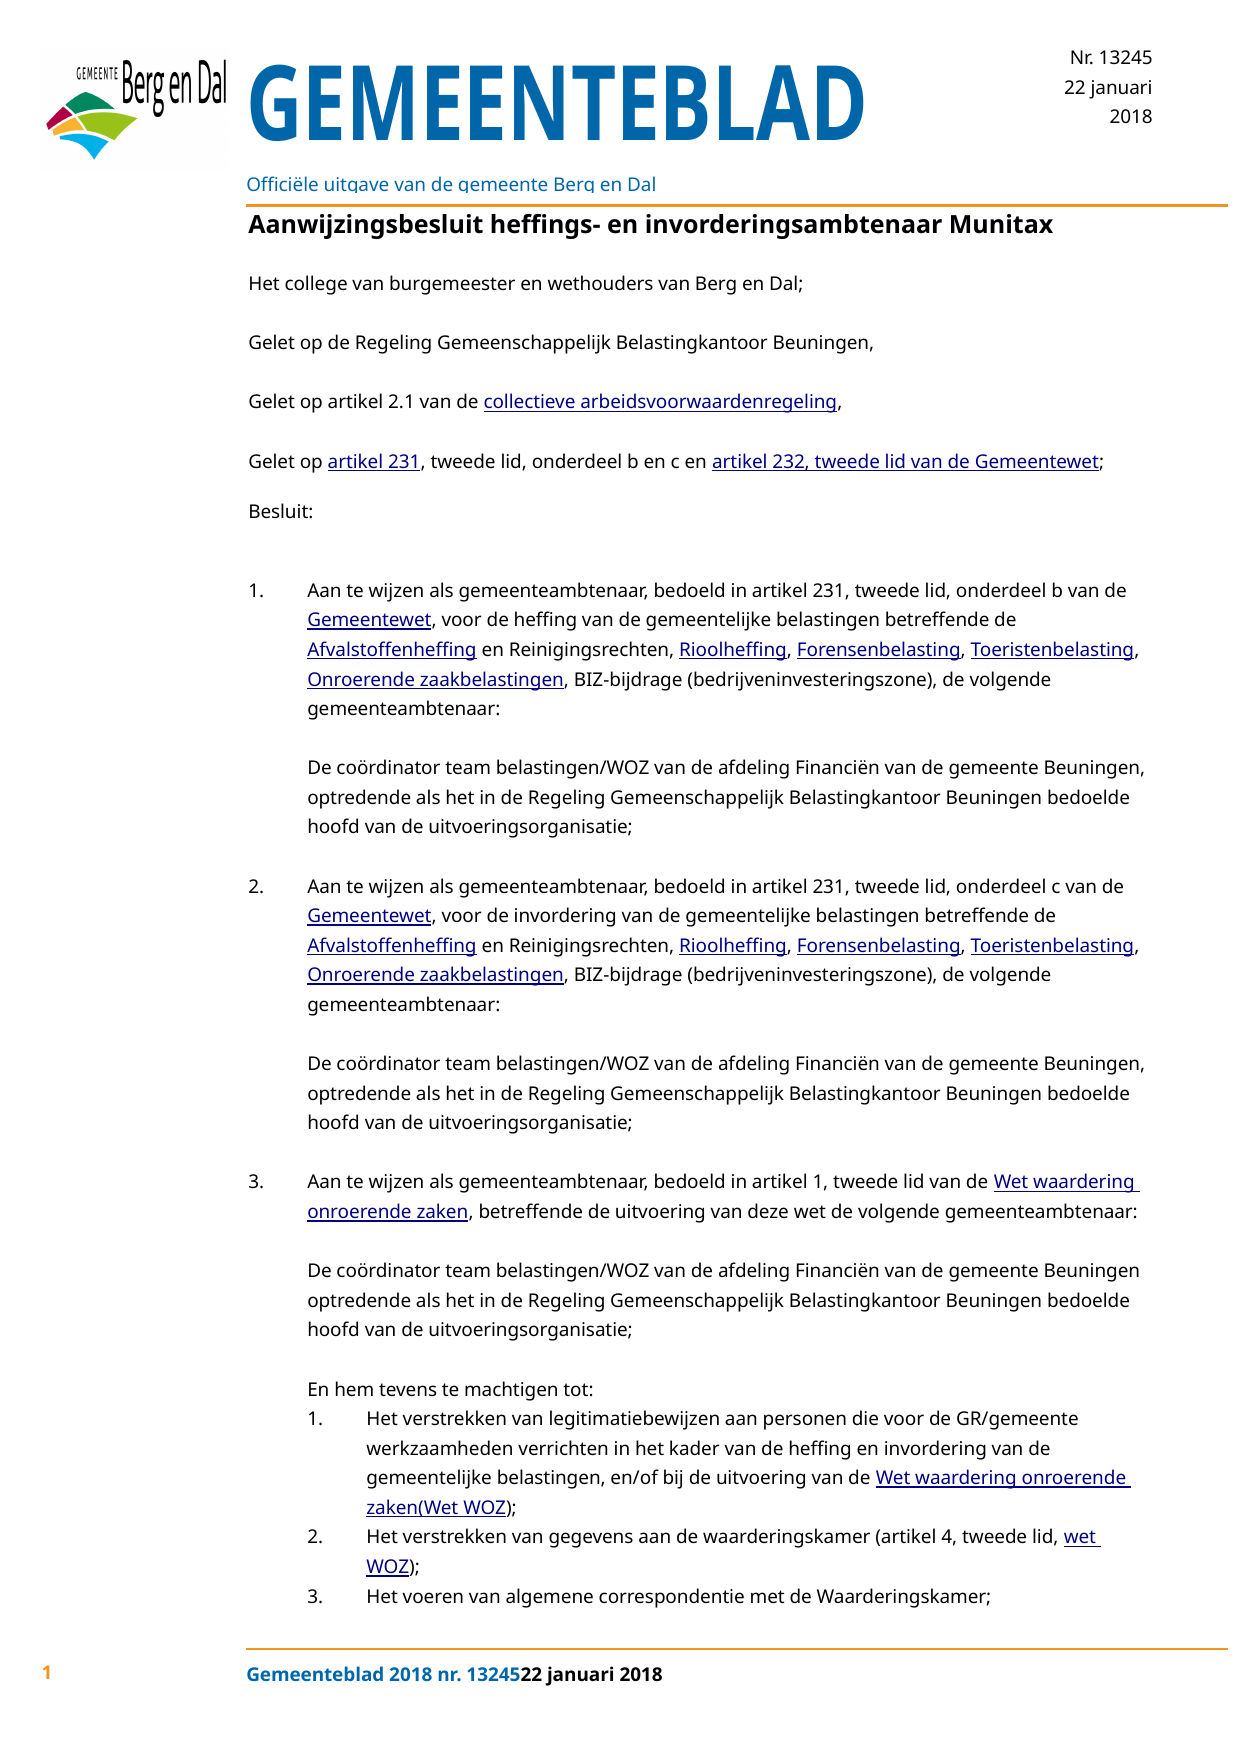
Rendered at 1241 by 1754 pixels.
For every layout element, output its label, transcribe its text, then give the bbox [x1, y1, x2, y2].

text Het college van burgemeester en wethouders van Berg en Dal; [248, 270, 1152, 296]
picture [41, 47, 231, 172]
list Het voeren van algemene correspondentie met de Waarderingskamer; [307, 1583, 1152, 1608]
text Besluit: [248, 498, 1152, 524]
list De coördinator team belastingen/WOZ van de afdeling Financiën van de gemeente Beuningen optredende als het in de Regeling Gemeenschappelijk Belastingkantoor Beuningen bedoelde hoofd van de uitvoeringsorganisatie; [248, 1257, 1152, 1342]
list Het verstrekken van legitimatiebewijzen aan personen die voor de GR/gemeente werkzaamheden verrichten in het kader van de heffing en invordering van de gemeentelijke belastingen, en/of bij de uitvoering van de Wet waardering onroerende zaken(Wet WOZ); [307, 1405, 1152, 1520]
text Aanwijzingsbesluit heffings- en invorderingsambtenaar Munitax [248, 207, 1152, 241]
text Gelet op artikel 231, tweede lid, onderdeel b en c en artikel 232, tweede lid van de Gemeentewet; [248, 448, 1152, 473]
list De coördinator team belastingen/WOZ van de afdeling Financiën van de gemeente Beuningen, optredende als het in de Regeling Gemeenschappelijk Belastingkantoor Beuningen bedoelde hoofd van de uitvoeringsorganisatie; [248, 754, 1152, 839]
list En hem tevens te machtigen tot: [248, 1376, 1152, 1401]
list Aan te wijzen als gemeenteambtenaar, bedoeld in artikel 231, tweede lid, onderdeel b van de Gemeentewet, voor de heffing van de gemeentelijke belastingen betreffende de Afvalstoffenheffing en Reinigingsrechten, Rioolheffing, Forensenbelasting, Toeristenbelasting, Onroerende zaakbelastingen, BIZ-bijdrage (bedrijveninvesteringszone), de volgende gemeenteambtenaar: [248, 577, 1152, 721]
list De coördinator team belastingen/WOZ van de afdeling Financiën van de gemeente Beuningen, optredende als het in de Regeling Gemeenschappelijk Belastingkantoor Beuningen bedoelde hoofd van de uitvoeringsorganisatie; [248, 1050, 1152, 1135]
list Aan te wijzen als gemeenteambtenaar, bedoeld in artikel 231, tweede lid, onderdeel c van de Gemeentewet, voor de invordering van de gemeentelijke belastingen betreffende de Afvalstoffenheffing en Reinigingsrechten, Rioolheffing, Forensenbelasting, Toeristenbelasting, Onroerende zaakbelastingen, BIZ-bijdrage (bedrijveninvesteringszone), de volgende gemeenteambtenaar: [248, 873, 1152, 1017]
list Het verstrekken van gegevens aan de waarderingskamer (artikel 4, tweede lid, wet WOZ); [307, 1524, 1152, 1579]
list Aan te wijzen als gemeenteambtenaar, bedoeld in artikel 1, tweede lid van de Wet waardering onroerende zaken, betreffende de uitvoering van deze wet de volgende gemeenteambtenaar: [248, 1169, 1152, 1224]
text Gelet op de Regeling Gemeenschappelijk Belastingkantoor Beuningen, [248, 329, 1152, 355]
text Gelet op artikel 2.1 van de collectieve arbeidsvoorwaardenregeling, [248, 389, 1152, 414]
